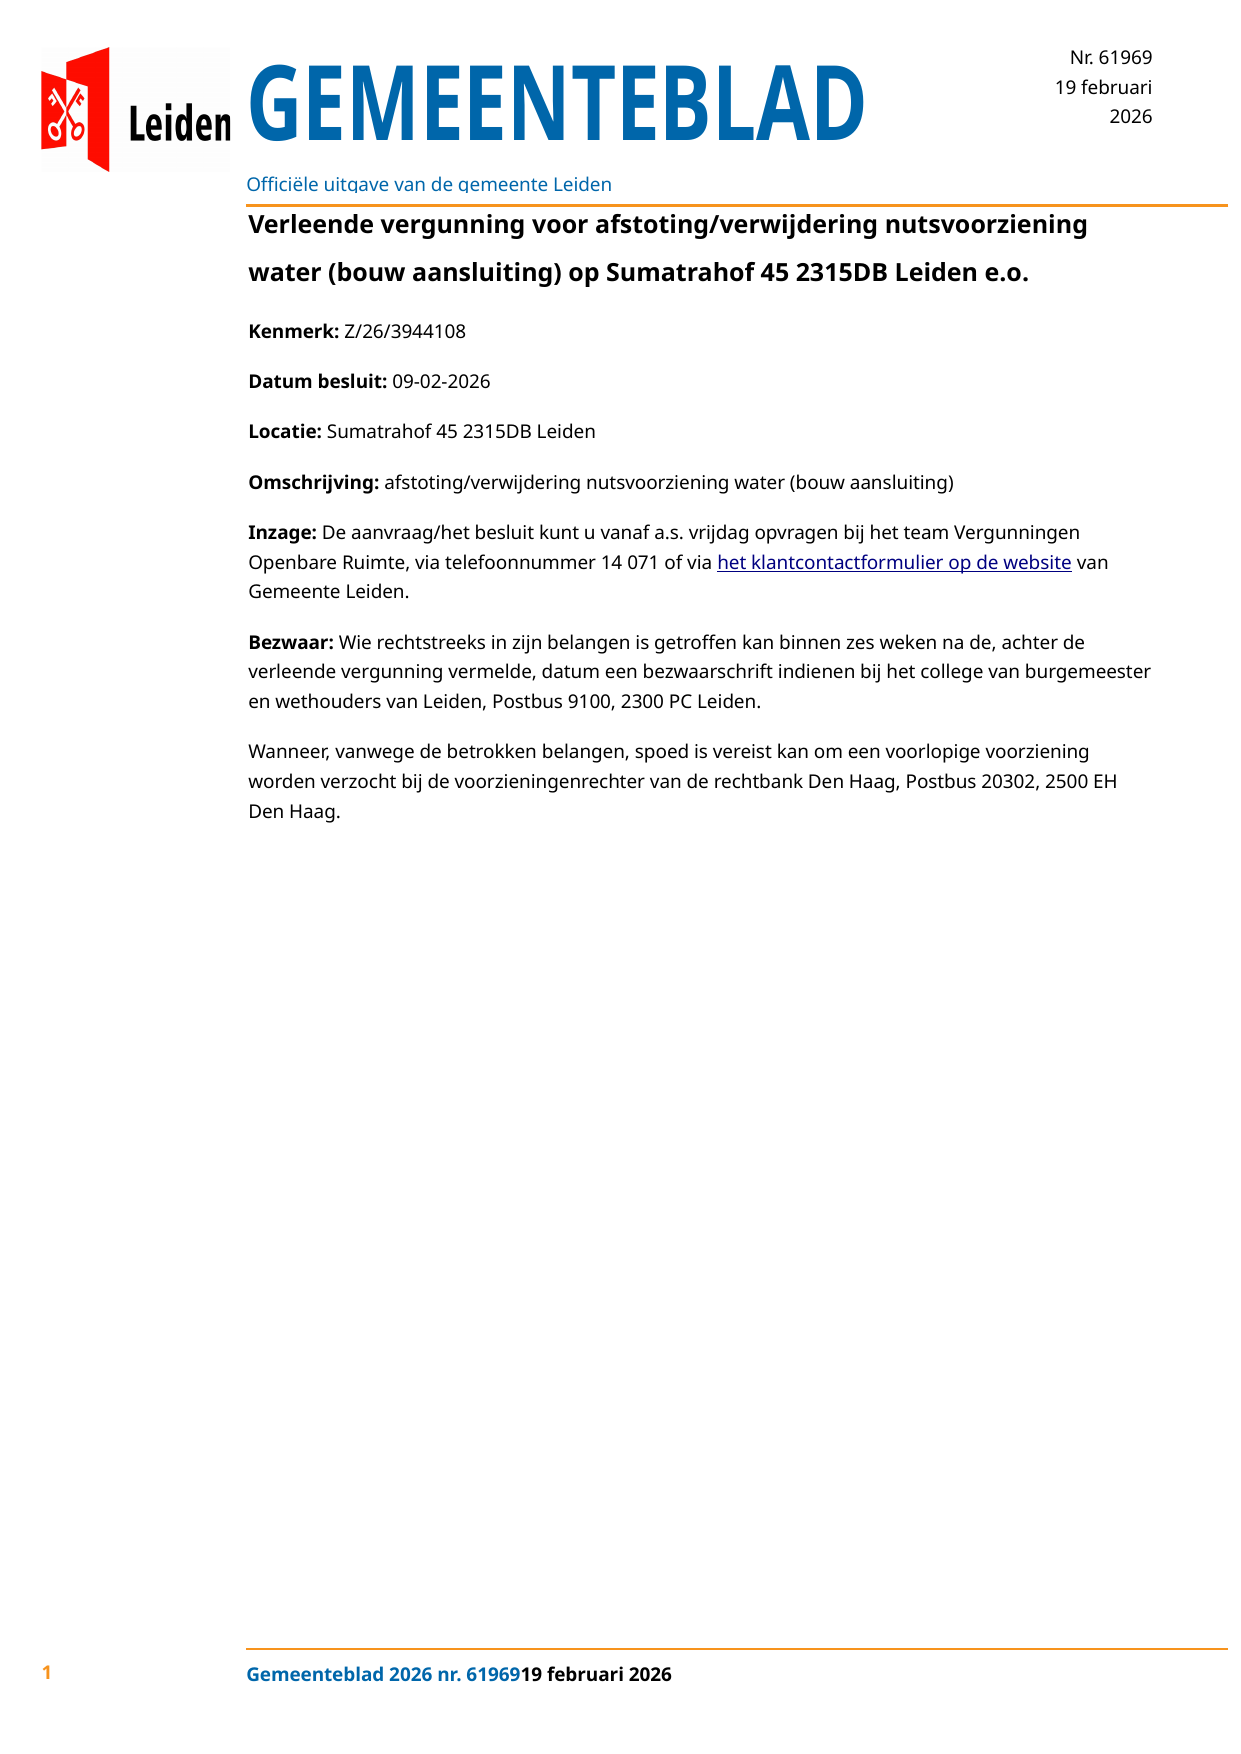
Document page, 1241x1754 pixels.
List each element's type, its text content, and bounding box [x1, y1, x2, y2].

text Kenmerk: Z/26/3944108 [248, 318, 1152, 344]
text Bezwaar: Wie rechtstreeks in zijn belangen is getroffen kan binnen zes weken na de, achter de verleende vergunning vermelde, datum een bezwaarschrift indienen bij het college van burgemeester en wethouders van Leiden, Postbus 9100, 2300 PC Leiden. [248, 629, 1152, 714]
text Wanneer, vanwege de betrokken belangen, spoed is vereist kan om een voorlopige voorziening worden verzocht bij de voorzieningenrechter van de rechtbank Den Haag, Postbus 20302, 2500 EH Den Haag. [248, 739, 1152, 824]
text Verleende vergunning voor afstoting/verwijdering nutsvoorziening water (bouw aansluiting) op Sumatrahof 45 2315DB Leiden e.o. [248, 207, 1152, 288]
text Locatie: Sumatrahof 45 2315DB Leiden [248, 419, 1152, 444]
text Inzage: De aanvraag/het besluit kunt u vanaf a.s. vrijdag opvragen bij het team Vergunningen Openbare Ruimte, via telefoonnummer 14 071 of via het klantcontactformulier op de website van Gemeente Leiden. [248, 519, 1152, 604]
text Omschrijving: afstoting/verwijdering nutsvoorziening water (bouw aansluiting) [248, 469, 1152, 495]
picture [41, 47, 231, 172]
text Datum besluit: 09-02-2026 [248, 368, 1152, 394]
